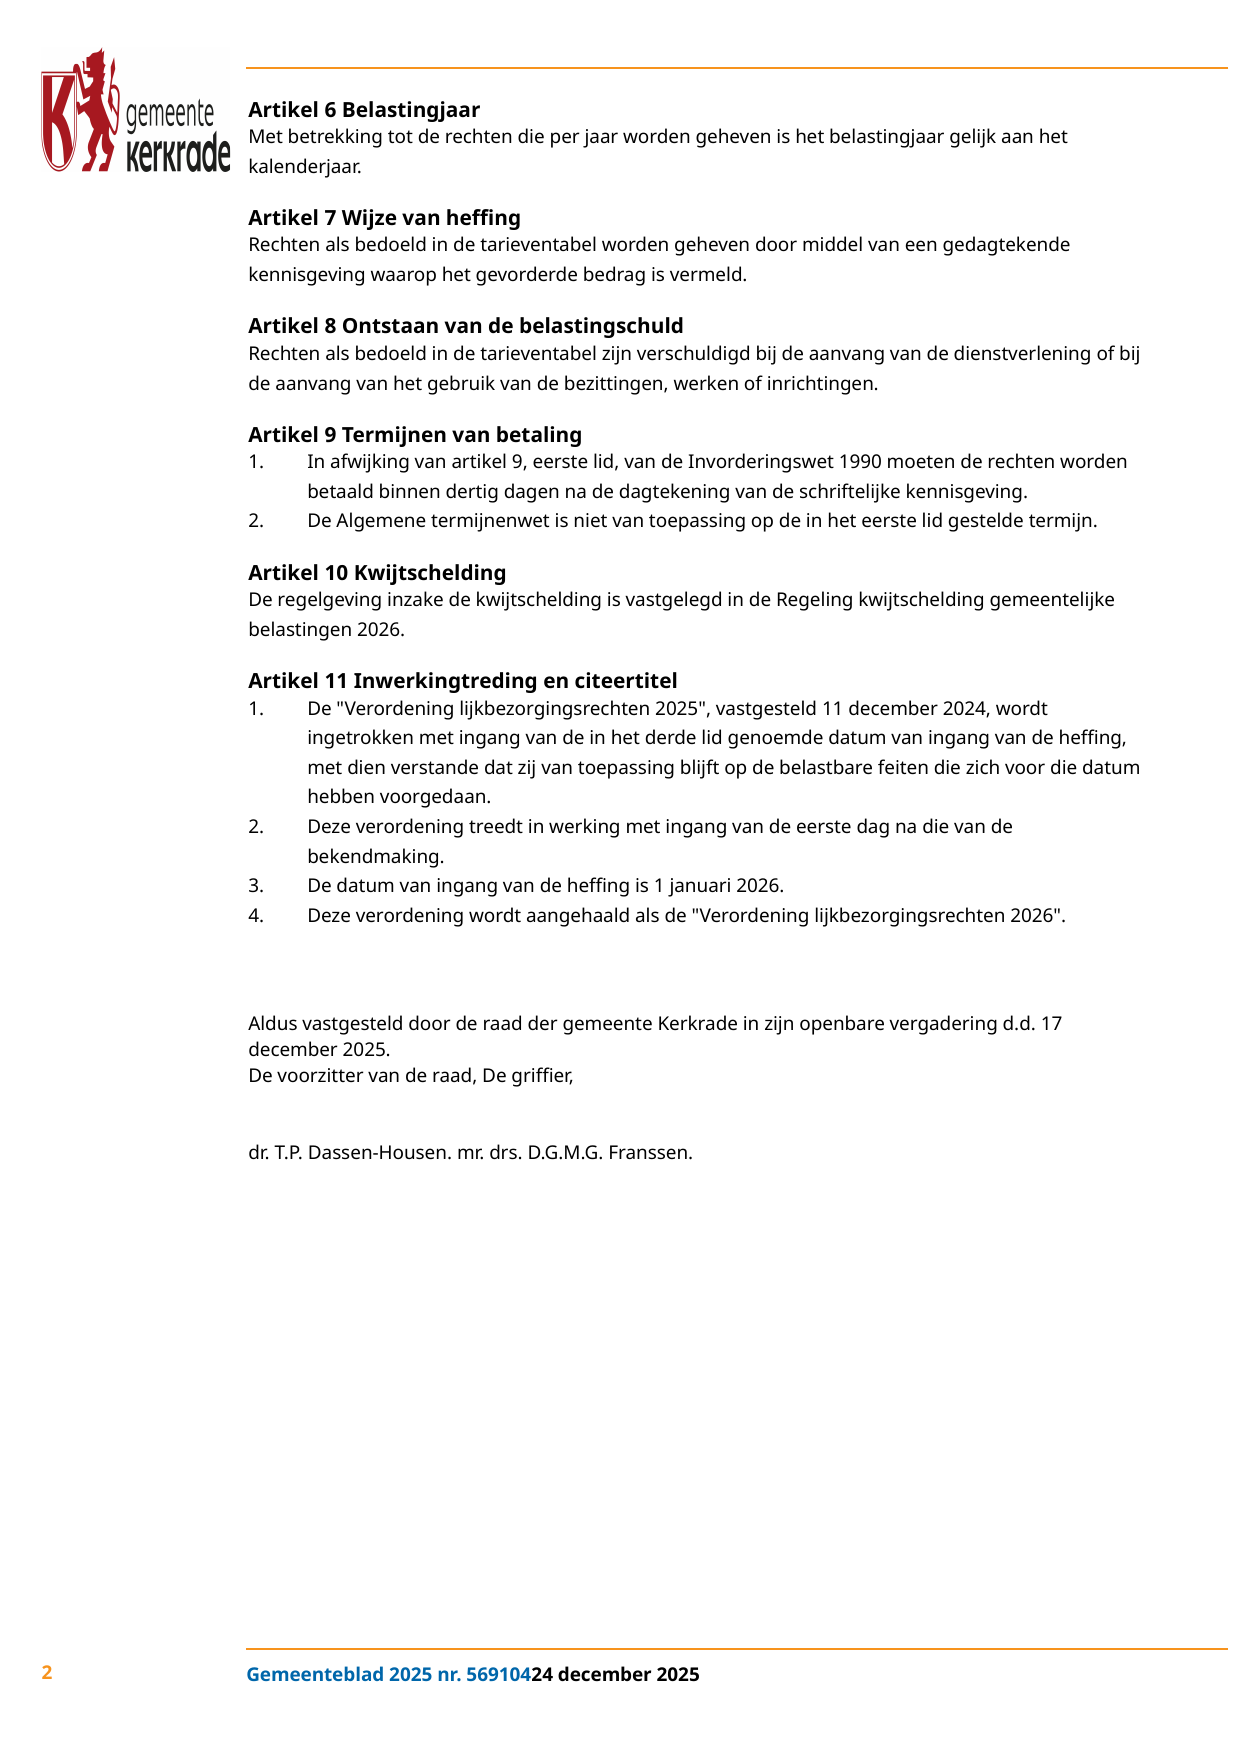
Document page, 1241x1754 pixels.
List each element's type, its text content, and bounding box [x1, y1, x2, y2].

text Aldus vastgesteld door de raad der gemeente Kerkrade in zijn openbare vergadering d.d. 17 december 2025. [248, 1011, 1152, 1062]
list De "Verordening lijkbezorgingsrechten 2025", vastgesteld 11 december 2024, wordt ingetrokken met ingang van de in het derde lid genoemde datum van ingang van de heffing, met dien verstande dat zij van toepassing blijft op de belastbare feiten die zich voor die datum hebben voorgedaan. [248, 695, 1152, 809]
text Artikel 6 Belastingjaar [248, 95, 1152, 123]
text Artikel 10 Kwijtschelding [248, 558, 1152, 587]
text Artikel 8 Ontstaan van de belastingschuld [248, 312, 1152, 340]
text Artikel 9 Termijnen van betaling [248, 420, 1152, 448]
text Met betrekking tot de rechten die per jaar worden geheven is het belastingjaar gelijk aan het kalenderjaar. [248, 123, 1152, 178]
list De datum van ingang van de heffing is 1 januari 2026. [248, 872, 1152, 898]
list Deze verordening wordt aangehaald als de "Verordening lijkbezorgingsrechten 2026". [248, 902, 1152, 928]
text De regelgeving inzake de kwijtschelding is vastgelegd in de Regeling kwijtschelding gemeentelijke belastingen 2026. [248, 587, 1152, 642]
text Artikel 7 Wijze van heffing [248, 203, 1152, 232]
list Deze verordening treedt in werking met ingang van de eerste dag na die van de bekendmaking. [248, 813, 1152, 869]
text Rechten als bedoeld in de tarieventabel worden geheven door middel van een gedagtekende kennisgeving waarop het gevorderde bedrag is vermeld. [248, 232, 1152, 287]
text Rechten als bedoeld in de tarieventabel zijn verschuldigd bij de aanvang van de dienstverlening of bij de aanvang van het gebruik van de bezittingen, werken of inrichtingen. [248, 340, 1152, 395]
picture [41, 47, 231, 172]
text Artikel 11 Inwerkingtreding en citeertitel [248, 667, 1152, 695]
list In afwijking van artikel 9, eerste lid, van de Invorderingswet 1990 moeten de rechten worden betaald binnen dertig dagen na de dagtekening van de schriftelijke kennisgeving. [248, 448, 1152, 504]
list De Algemene termijnenwet is niet van toepassing op de in het eerste lid gestelde termijn. [248, 508, 1152, 533]
text De voorzitter van de raad, De griffier, [248, 1062, 1152, 1088]
text dr. T.P. Dassen-Housen. mr. drs. D.G.M.G. Franssen. [248, 1139, 1152, 1165]
